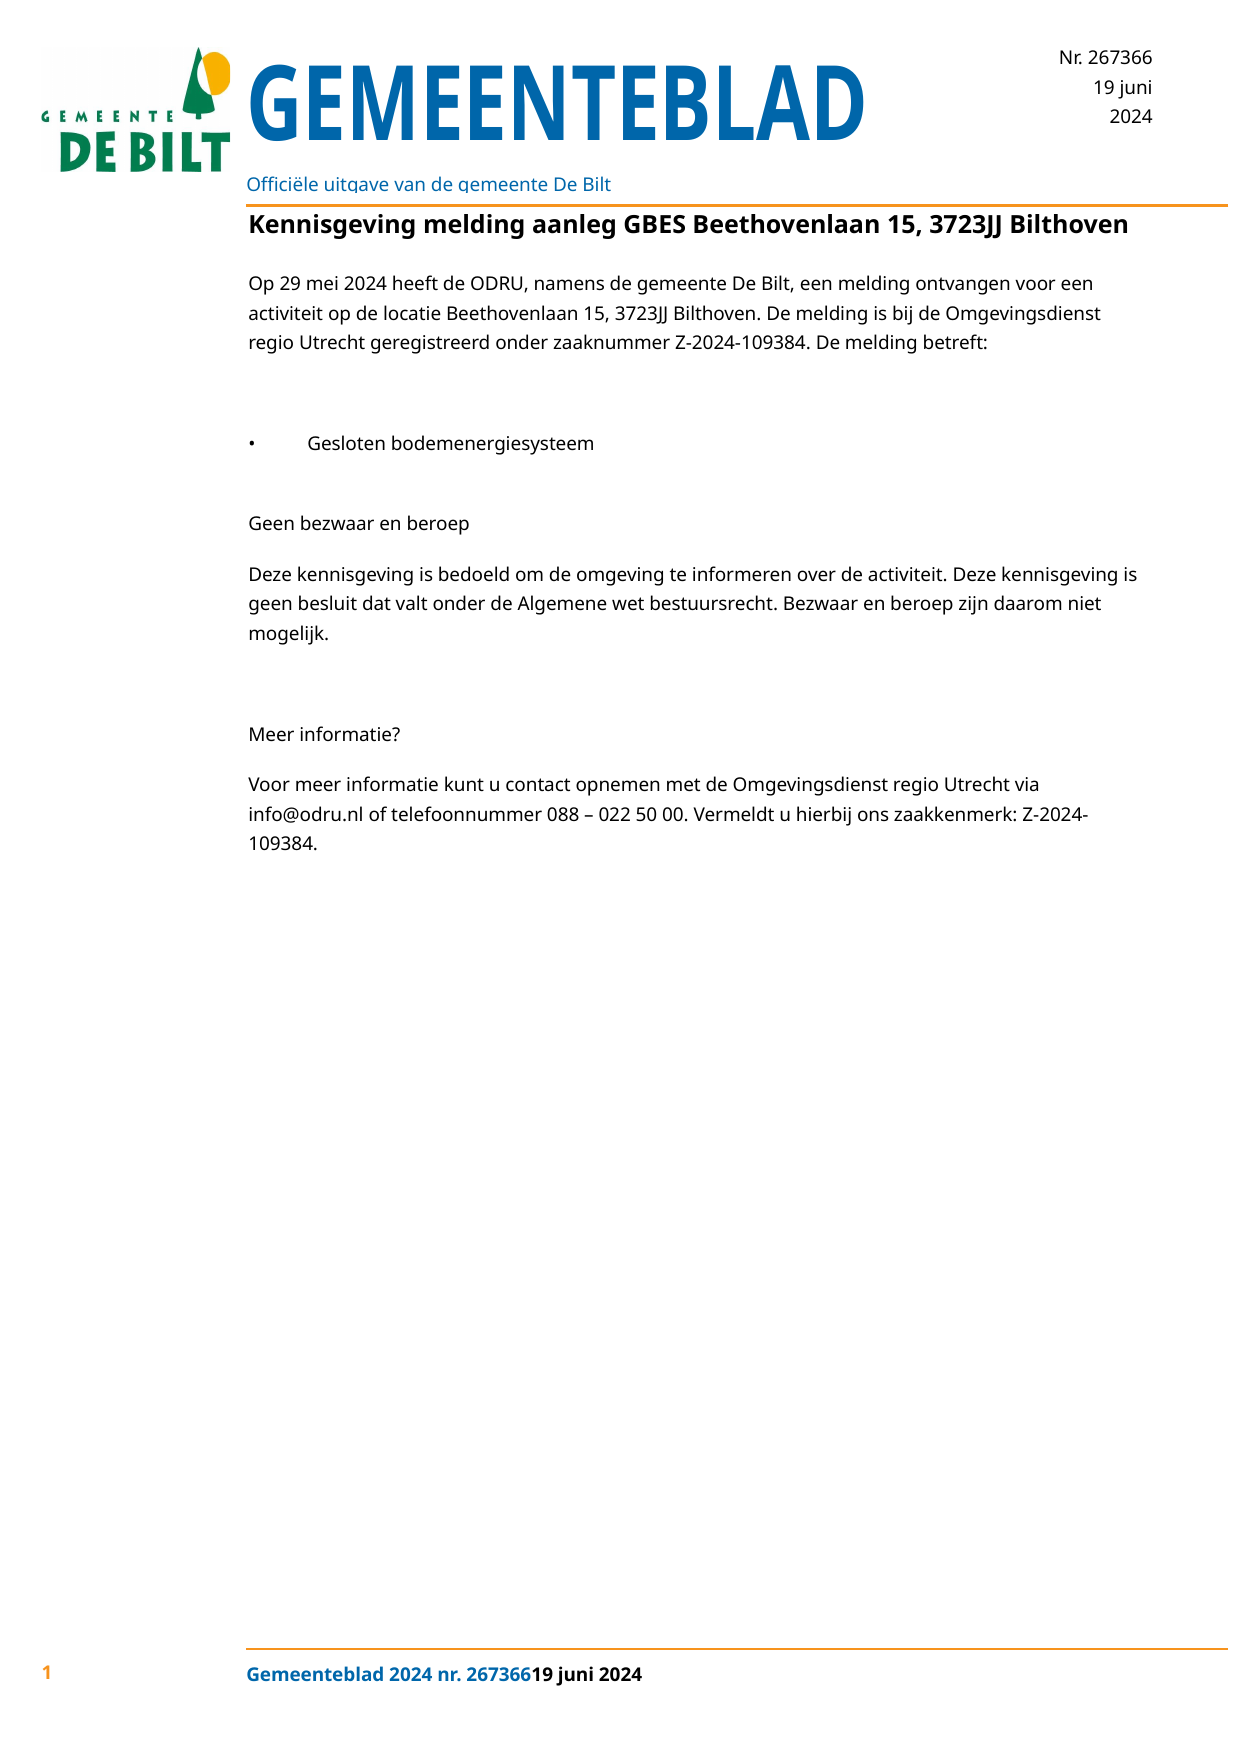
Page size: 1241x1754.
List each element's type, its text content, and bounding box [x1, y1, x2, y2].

text Meer informatie? [248, 721, 1152, 746]
text Kennisgeving melding aanleg GBES Beethovenlaan 15, 3723JJ Bilthoven [248, 207, 1152, 241]
text Voor meer informatie kunt u contact opnemen met de Omgevingsdienst regio Utrecht via info@odru.nl of telefoonnummer 088 – 022 50 00. Vermeldt u hierbij ons zaakkenmerk: Z-2024-109384. [248, 771, 1152, 856]
text Geen bezwaar en beroep [248, 510, 1152, 536]
picture [41, 47, 231, 172]
list Gesloten bodemenergiesysteem [248, 430, 1152, 456]
text Deze kennisgeving is bedoeld om de omgeving te informeren over de activiteit. Deze kennisgeving is geen besluit dat valt onder de Algemene wet bestuursrecht. Bezwaar en beroep zijn daarom niet mogelijk. [248, 561, 1152, 646]
text Op 29 mei 2024 heeft de ODRU, namens de gemeente De Bilt, een melding ontvangen voor een activiteit op de locatie Beethovenlaan 15, 3723JJ Bilthoven. De melding is bij de Omgevingsdienst regio Utrecht geregistreerd onder zaaknummer Z-2024-109384. De melding betreft: [248, 270, 1152, 355]
